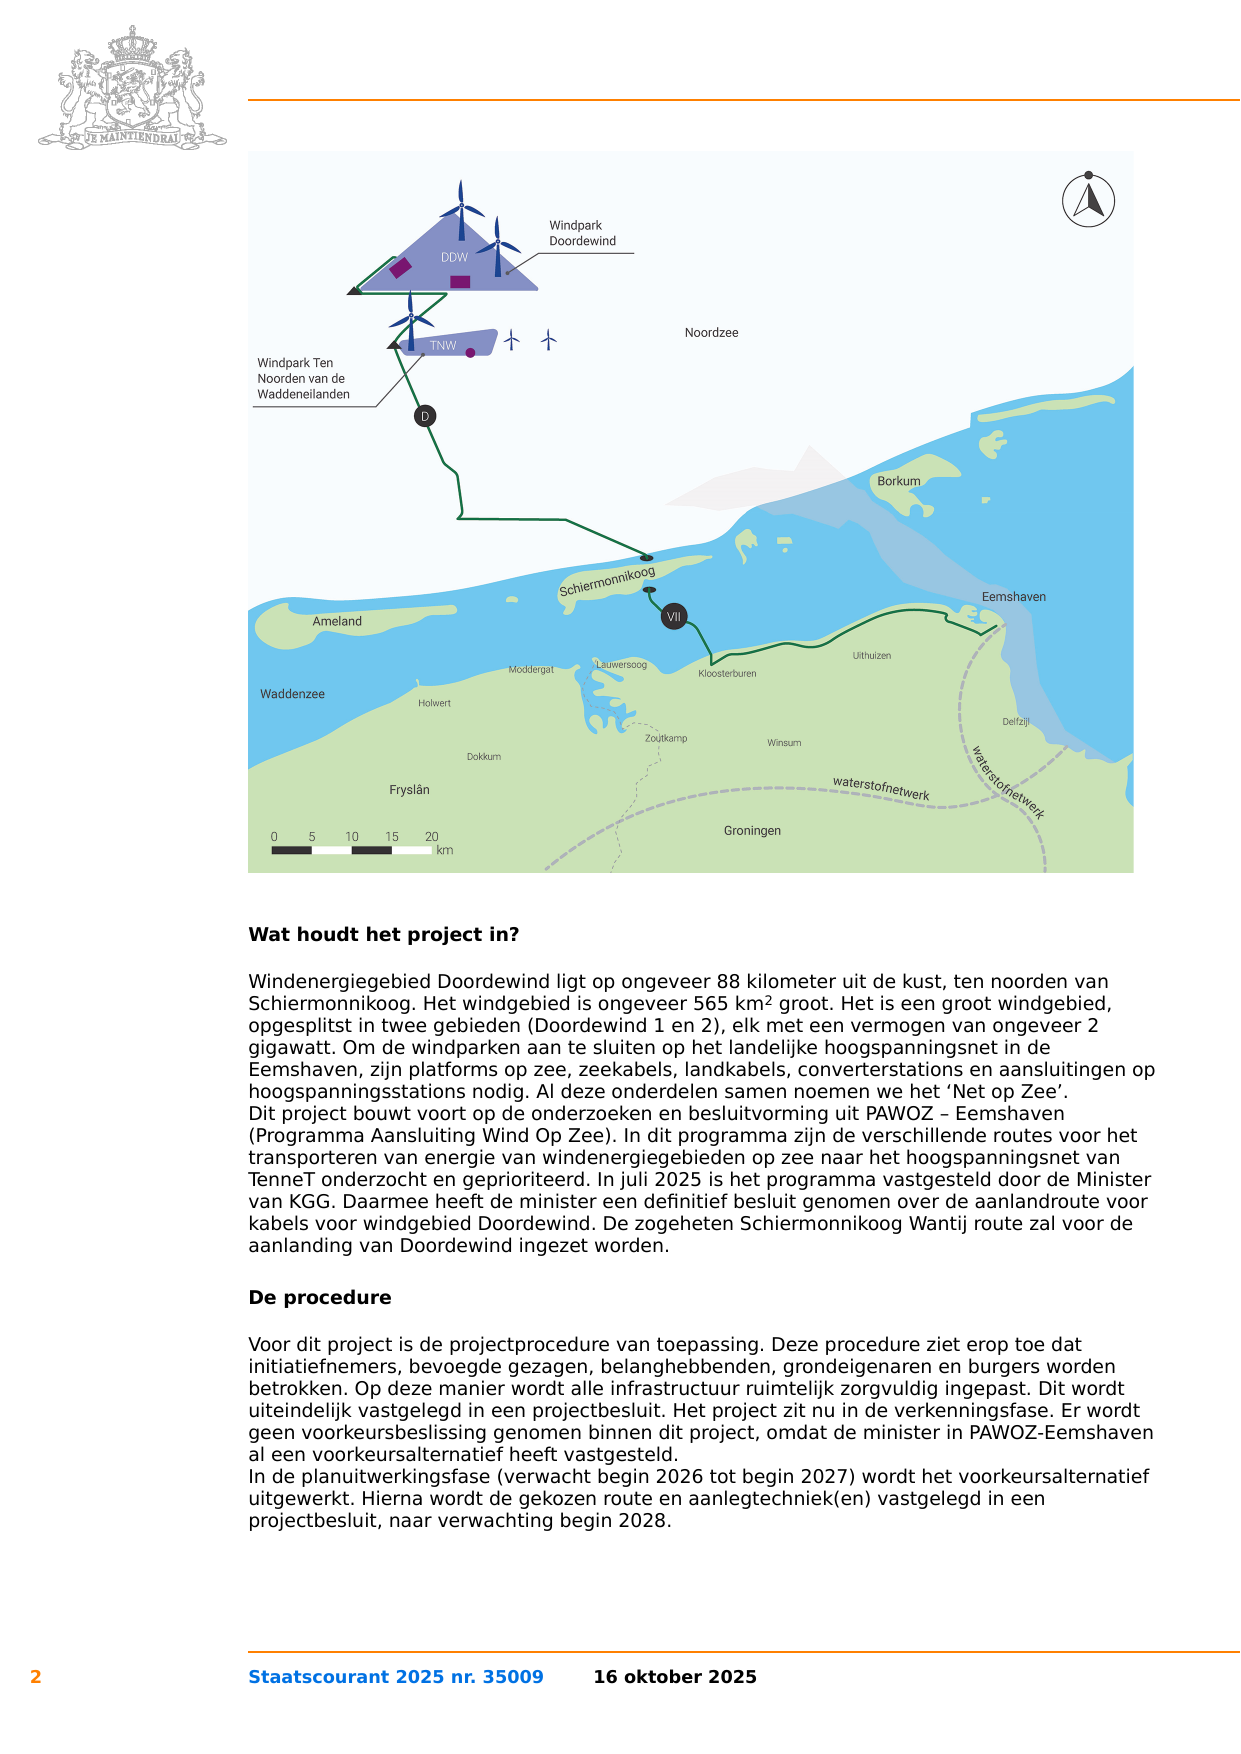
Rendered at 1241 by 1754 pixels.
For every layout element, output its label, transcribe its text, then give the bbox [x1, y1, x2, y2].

text Dit project bouwt voort op de onderzoeken en besluitvorming uit PAWOZ – Eemshaven (Programma Aansluiting Wind Op Zee). In dit programma zijn de verschillende routes voor het transporteren van energie van windenergiegebieden op zee naar het hoogspanningsnet van TenneT onderzocht en geprioriteerd. In juli 2025 is het programma vastgesteld door de Minister van KGG. Daarmee heeft de minister een definitief besluit genomen over de aanlandroute voor kabels voor windgebied Doordewind. De zogeheten Schiermonnikoog Wantij route zal voor de aanlanding van Doordewind ingezet worden. [248, 1103, 1163, 1257]
picture [248, 151, 1134, 873]
picture [38, 25, 227, 150]
subtitle Wat houdt het project in? [248, 924, 1163, 946]
subtitle De procedure [248, 1287, 1163, 1309]
text In de planuitwerkingsfase (verwacht begin 2026 tot begin 2027) wordt het voorkeursalternatief uitgewerkt. Hierna wordt de gekozen route en aanlegtechniek(en) vastgelegd in een projectbesluit, naar verwachting begin 2028. [248, 1466, 1163, 1532]
text Windenergiegebied Doordewind ligt op ongeveer 88 kilometer uit de kust, ten noorden van Schiermonnikoog. Het windgebied is ongeveer 565 km2 groot. Het is een groot windgebied, opgesplitst in twee gebieden (Doordewind 1 en 2), elk met een vermogen van ongeveer 2 gigawatt. Om de windparken aan te sluiten op het landelijke hoogspanningsnet in de Eemshaven, zijn platforms op zee, zeekabels, landkabels, converterstations en aansluitingen op hoogspanningsstations nodig. Al deze onderdelen samen noemen we het ‘Net op Zee’. [248, 971, 1163, 1103]
text Voor dit project is de projectprocedure van toepassing. Deze procedure ziet erop toe dat initiatiefnemers, bevoegde gezagen, belanghebbenden, grondeigenaren en burgers worden betrokken. Op deze manier wordt alle infrastructuur ruimtelijk zorgvuldig ingepast. Dit wordt uiteindelijk vastgelegd in een projectbesluit. Het project zit nu in de verkenningsfase. Er wordt geen voorkeursbeslissing genomen binnen dit project, omdat de minister in PAWOZ-Eemshaven al een voorkeursalternatief heeft vastgesteld. [248, 1334, 1163, 1466]
